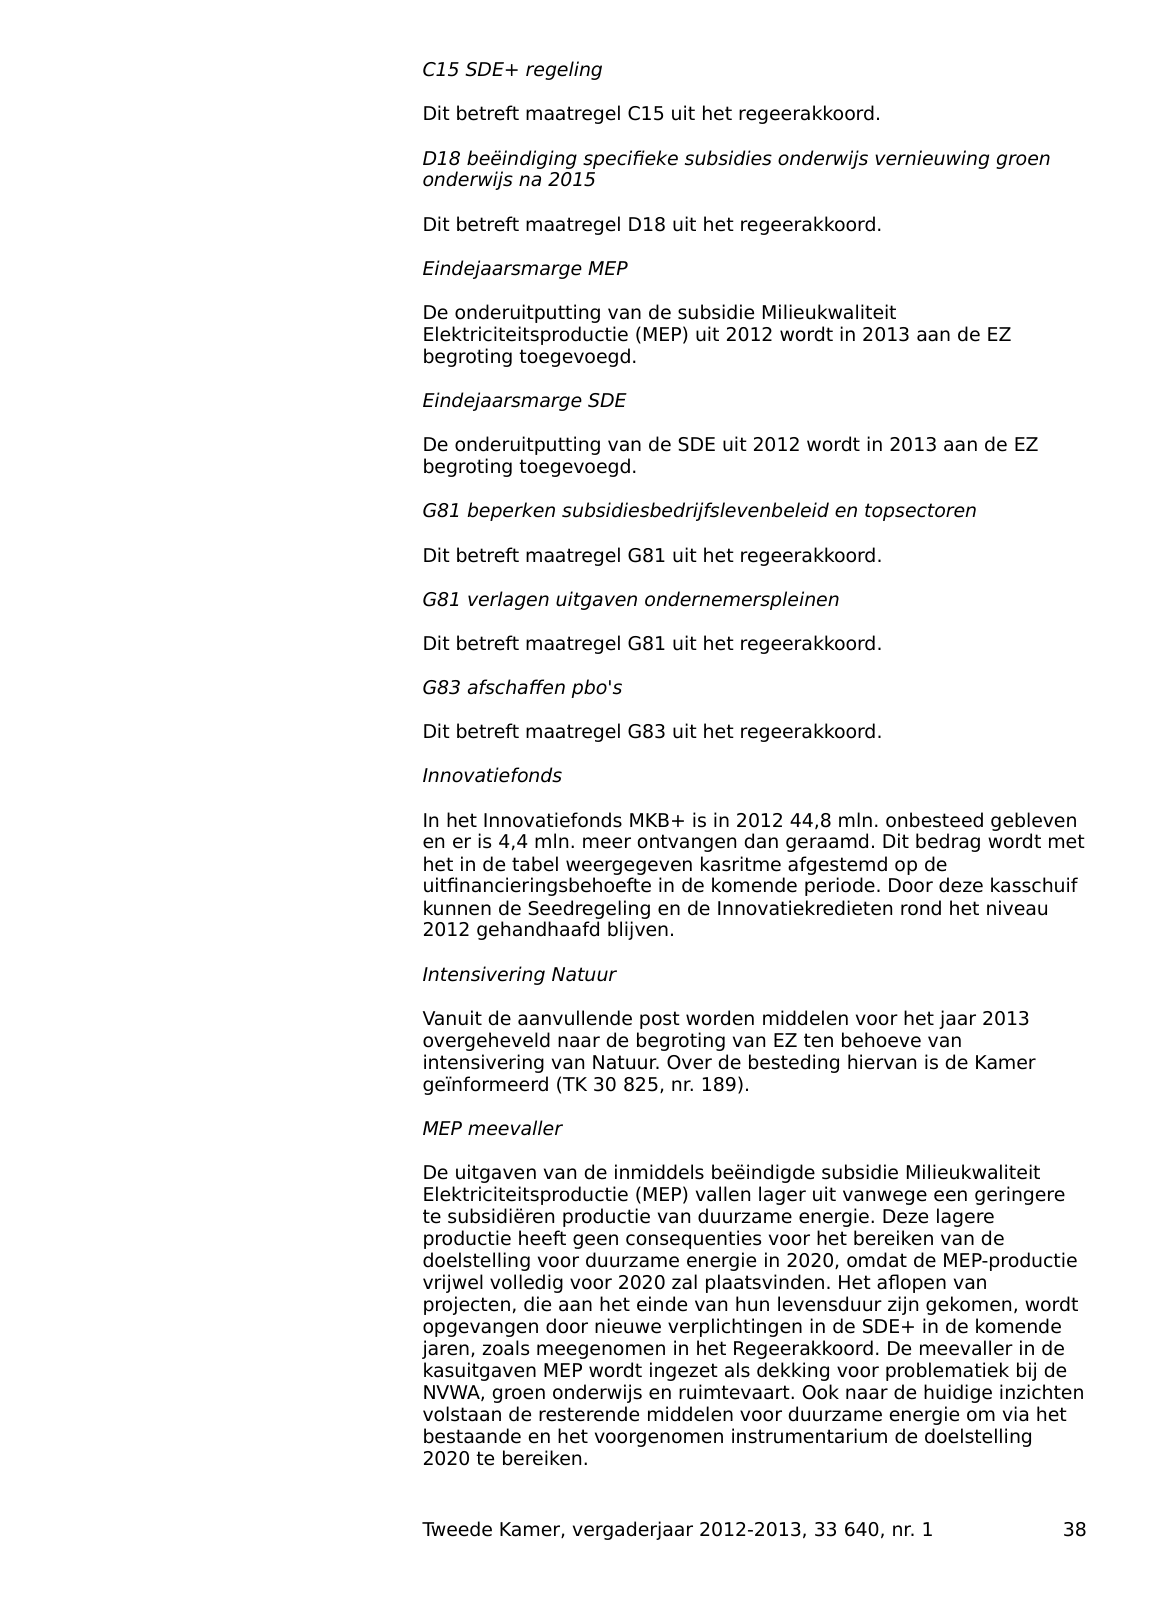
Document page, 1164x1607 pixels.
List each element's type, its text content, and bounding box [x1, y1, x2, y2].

subtitle Innovatiefonds [422, 765, 1087, 787]
text De onderuitputting van de subsidie Milieukwaliteit Elektriciteitsproductie (MEP) uit 2012 wordt in 2013 aan de EZ begroting toegevoegd. [422, 302, 1087, 368]
subtitle Intensivering Natuur [422, 963, 1087, 986]
text Dit betreft maatregel G83 uit het regeerakkoord. [422, 721, 1087, 743]
text Dit betreft maatregel G81 uit het regeerakkoord. [422, 544, 1087, 566]
subtitle G83 afschaffen pbo's [422, 677, 1087, 699]
subtitle Eindejaarsmarge SDE [422, 390, 1087, 412]
text De uitgaven van de inmiddels beëindigde subsidie Milieukwaliteit Elektriciteitsproductie (MEP) vallen lager uit vanwege een geringere te subsidiëren productie van duurzame energie. Deze lagere productie heeft geen consequenties voor het bereiken van de doelstelling voor duurzame energie in 2020, omdat de MEP-productie vrijwel volledig voor 2020 zal plaatsvinden. Het aflopen van projecten, die aan het einde van hun levensduur zijn gekomen, wordt opgevangen door nieuwe verplichtingen in de SDE+ in de komende jaren, zoals meegenomen in het Regeerakkoord. De meevaller in de kasuitgaven MEP wordt ingezet als dekking voor problematiek bij de NVWA, groen onderwijs en ruimtevaart. Ook naar de huidige inzichten volstaan de resterende middelen voor duurzame energie om via het bestaande en het voorgenomen instrumentarium de doelstelling 2020 te bereiken. [422, 1162, 1087, 1470]
subtitle G81 verlagen uitgaven ondernemerspleinen [422, 589, 1087, 611]
text Vanuit de aanvullende post worden middelen voor het jaar 2013 overgeheveld naar de begroting van EZ ten behoeve van intensivering van Natuur. Over de besteding hiervan is de Kamer geïnformeerd (TK 30 825, nr. 189). [422, 1008, 1087, 1096]
subtitle Eindejaarsmarge MEP [422, 258, 1087, 280]
subtitle D18 beëindiging specifieke subsidies onderwijs vernieuwing groen onderwijs na 2015 [422, 147, 1087, 191]
subtitle MEP meevaller [422, 1118, 1087, 1140]
subtitle C15 SDE+ regeling [422, 59, 1087, 81]
text Dit betreft maatregel D18 uit het regeerakkoord. [422, 213, 1087, 236]
text Dit betreft maatregel C15 uit het regeerakkoord. [422, 103, 1087, 125]
text De onderuitputting van de SDE uit 2012 wordt in 2013 aan de EZ begroting toegevoegd. [422, 434, 1087, 478]
text Dit betreft maatregel G81 uit het regeerakkoord. [422, 633, 1087, 655]
subtitle G81 beperken subsidiesbedrijfslevenbeleid en topsectoren [422, 500, 1087, 522]
text In het Innovatiefonds MKB+ is in 2012 44,8 mln. onbesteed gebleven en er is 4,4 mln. meer ontvangen dan geraamd. Dit bedrag wordt met het in de tabel weergegeven kasritme afgestemd op de uitfinancieringsbehoefte in de komende periode. Door deze kasschuif kunnen de Seedregeling en de Innovatiekredieten rond het niveau 2012 gehandhaafd blijven. [422, 809, 1087, 941]
